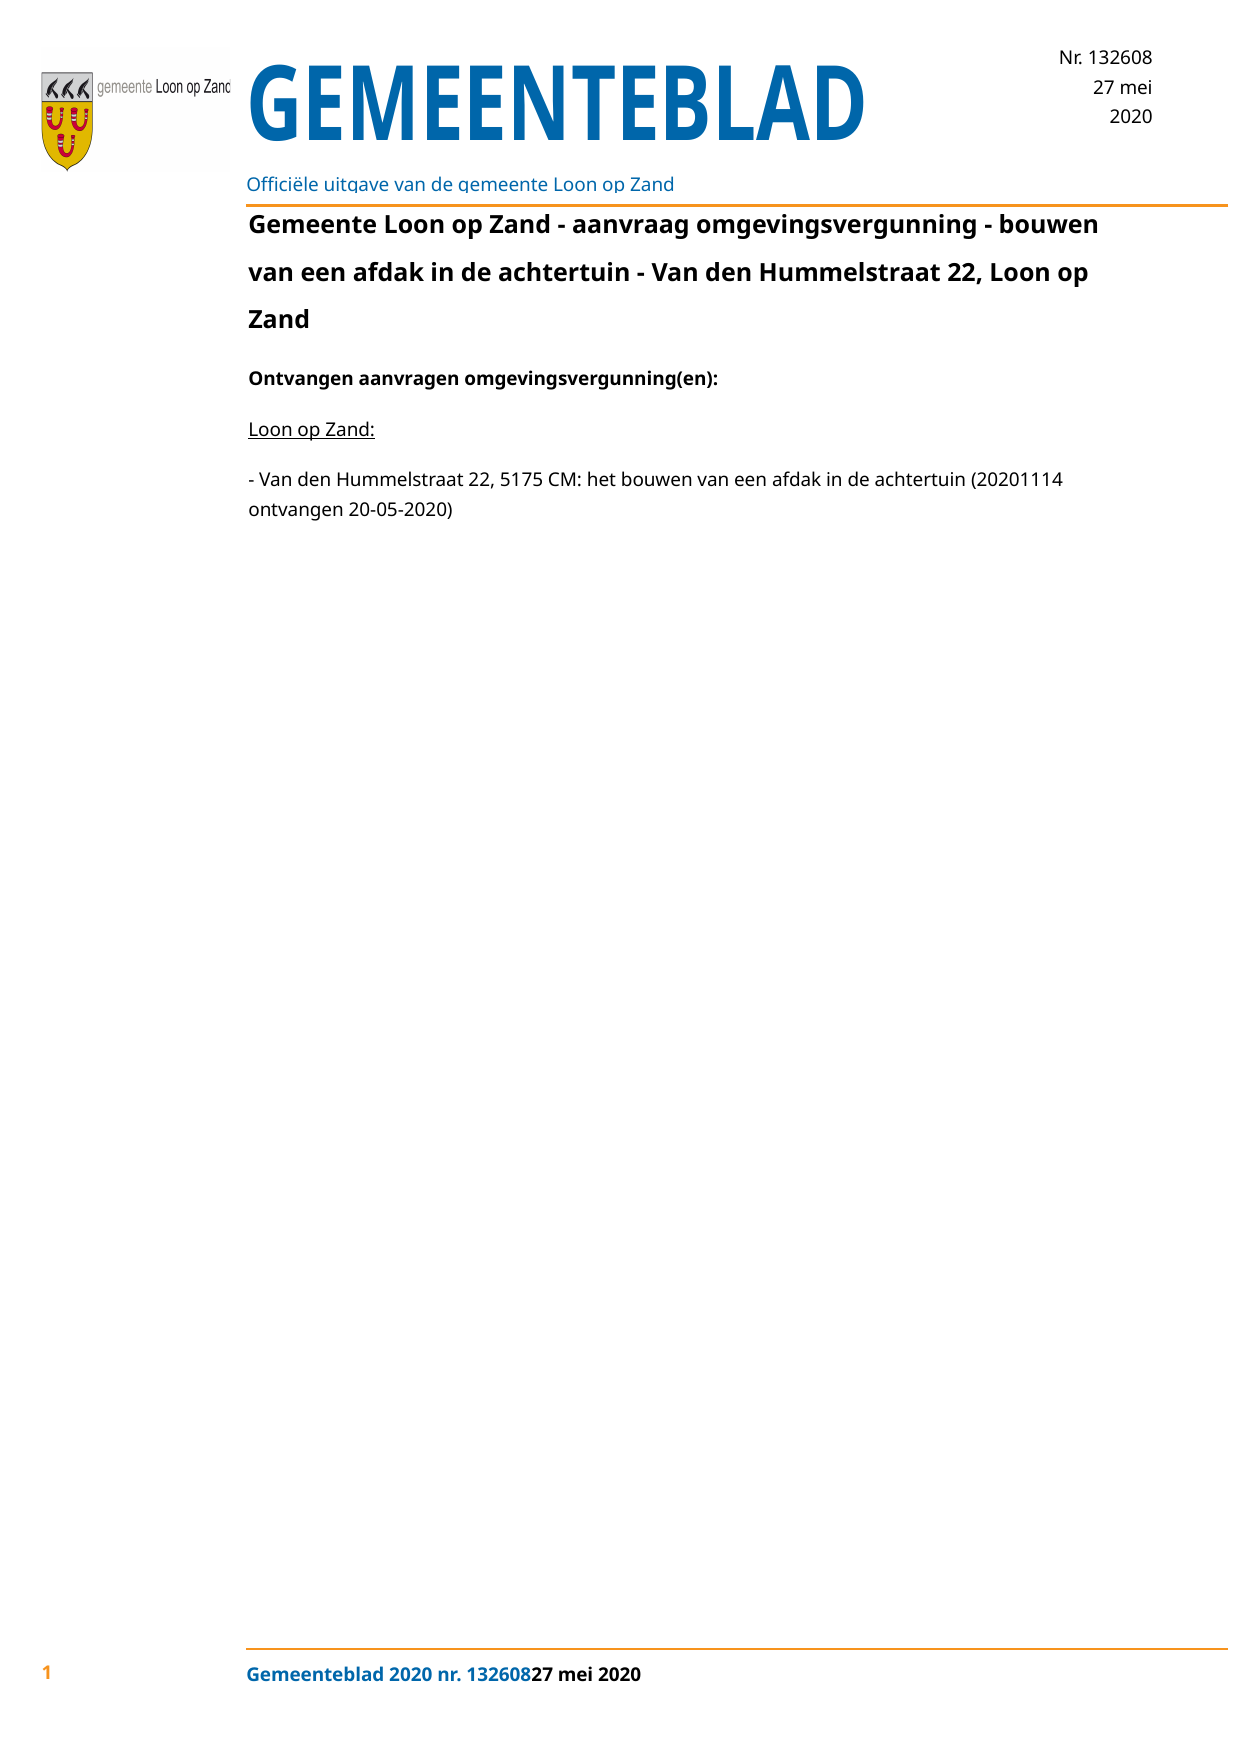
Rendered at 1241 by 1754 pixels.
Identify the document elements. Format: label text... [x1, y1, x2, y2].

picture [41, 47, 231, 172]
text Loon op Zand: [248, 416, 1152, 442]
text Gemeente Loon op Zand - aanvraag omgevingsvergunning - bouwen van een afdak in de achtertuin - Van den Hummelstraat 22, Loon op Zand [248, 207, 1152, 336]
text Ontvangen aanvragen omgevingsvergunning(en): [248, 366, 1152, 391]
text - Van den Hummelstraat 22, 5175 CM: het bouwen van een afdak in de achtertuin (20201114 ontvangen 20-05-2020) [248, 466, 1152, 522]
